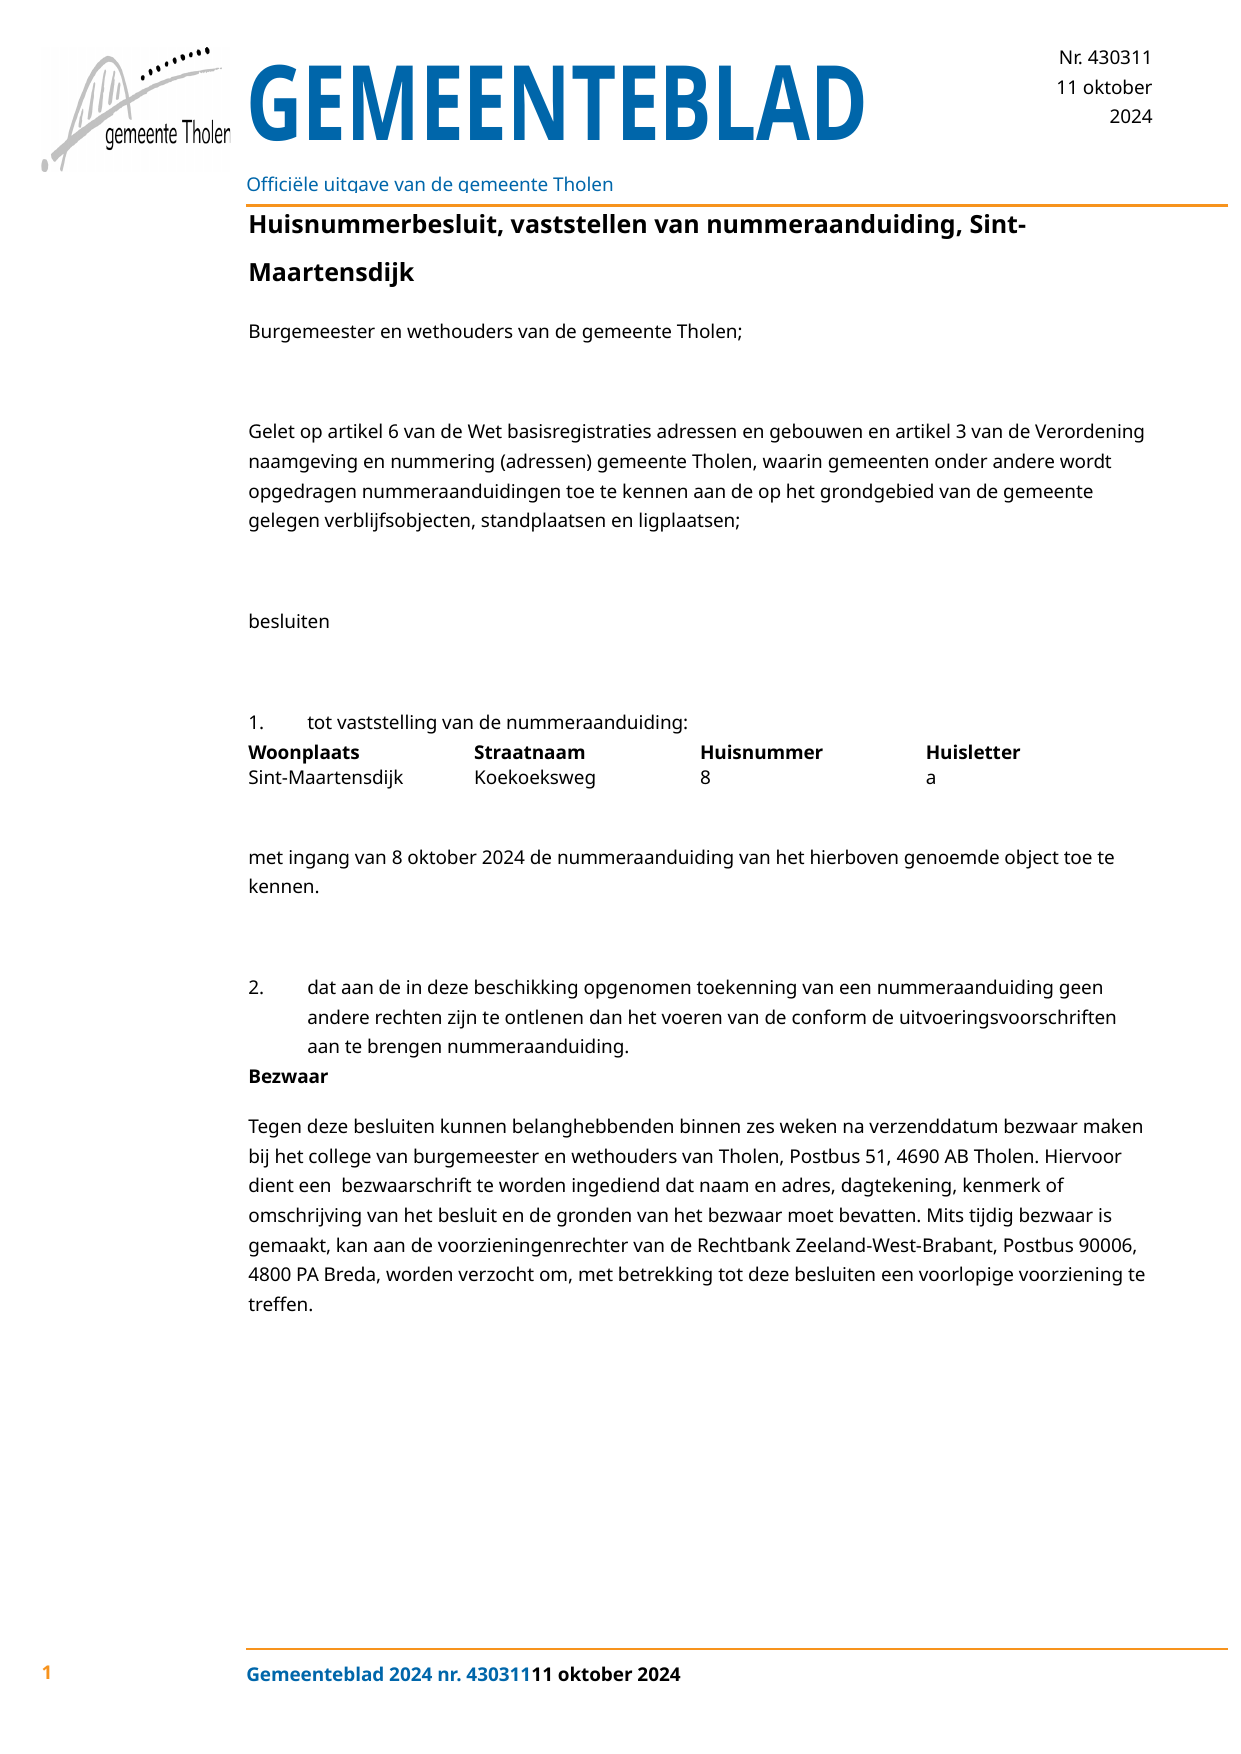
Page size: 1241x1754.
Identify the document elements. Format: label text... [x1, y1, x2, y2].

list dat aan de in deze beschikking opgenomen toekenning van een nummeraanduiding geen andere rechten zijn te ontlenen dan het voeren van de conform de uitvoeringsvoorschriften aan te brengen nummeraanduiding. [248, 974, 1152, 1059]
text met ingang van 8 oktober 2024 de nummeraanduiding van het hierboven genoemde object toe te kennen. [248, 844, 1152, 899]
text Tegen deze besluiten kunnen belanghebbenden binnen zes weken na verzenddatum bezwaar maken bij het college van burgemeester en wethouders van Tholen, Postbus 51, 4690 AB Tholen. Hiervoor dient een bezwaarschrift te worden ingediend dat naam en adres, dagtekening, kenmerk of omschrijving van het besluit en de gronden van het bezwaar moet bevatten. Mits tijdig bezwaar is gemaakt, kan aan de voorzieningenrechter van de Rechtbank Zeeland-West-Brabant, Postbus 90006, 4800 PA Breda, worden verzocht om, met betrekking tot deze besluiten een voorlopige voorziening te treffen. [248, 1113, 1152, 1317]
table_header Woonplaats [248, 739, 474, 764]
table_header Huisnummer [700, 739, 926, 764]
table_cell a [926, 765, 1152, 790]
table_header Huisletter [926, 739, 1152, 764]
text besluiten [248, 608, 1152, 634]
text Bezwaar [248, 1063, 1152, 1089]
table_cell 8 [700, 765, 926, 790]
picture [41, 47, 231, 172]
list tot vaststelling van de nummeraanduiding: [248, 709, 1152, 735]
table_cell Koekoeksweg [474, 765, 700, 790]
text Huisnummerbesluit, vaststellen van nummeraanduiding, Sint-Maartensdijk [248, 207, 1152, 288]
text Burgemeester en wethouders van de gemeente Tholen; [248, 318, 1152, 344]
table_cell Sint-Maartensdijk [248, 765, 474, 790]
table_header Straatnaam [474, 739, 700, 764]
text Gelet op artikel 6 van de Wet basisregistraties adressen en gebouwen en artikel 3 van de Verordening naamgeving en nummering (adressen) gemeente Tholen, waarin gemeenten onder andere wordt opgedragen nummeraanduidingen toe te kennen aan de op het grondgebied van de gemeente gelegen verblijfsobjecten, standplaatsen en ligplaatsen; [248, 419, 1152, 533]
